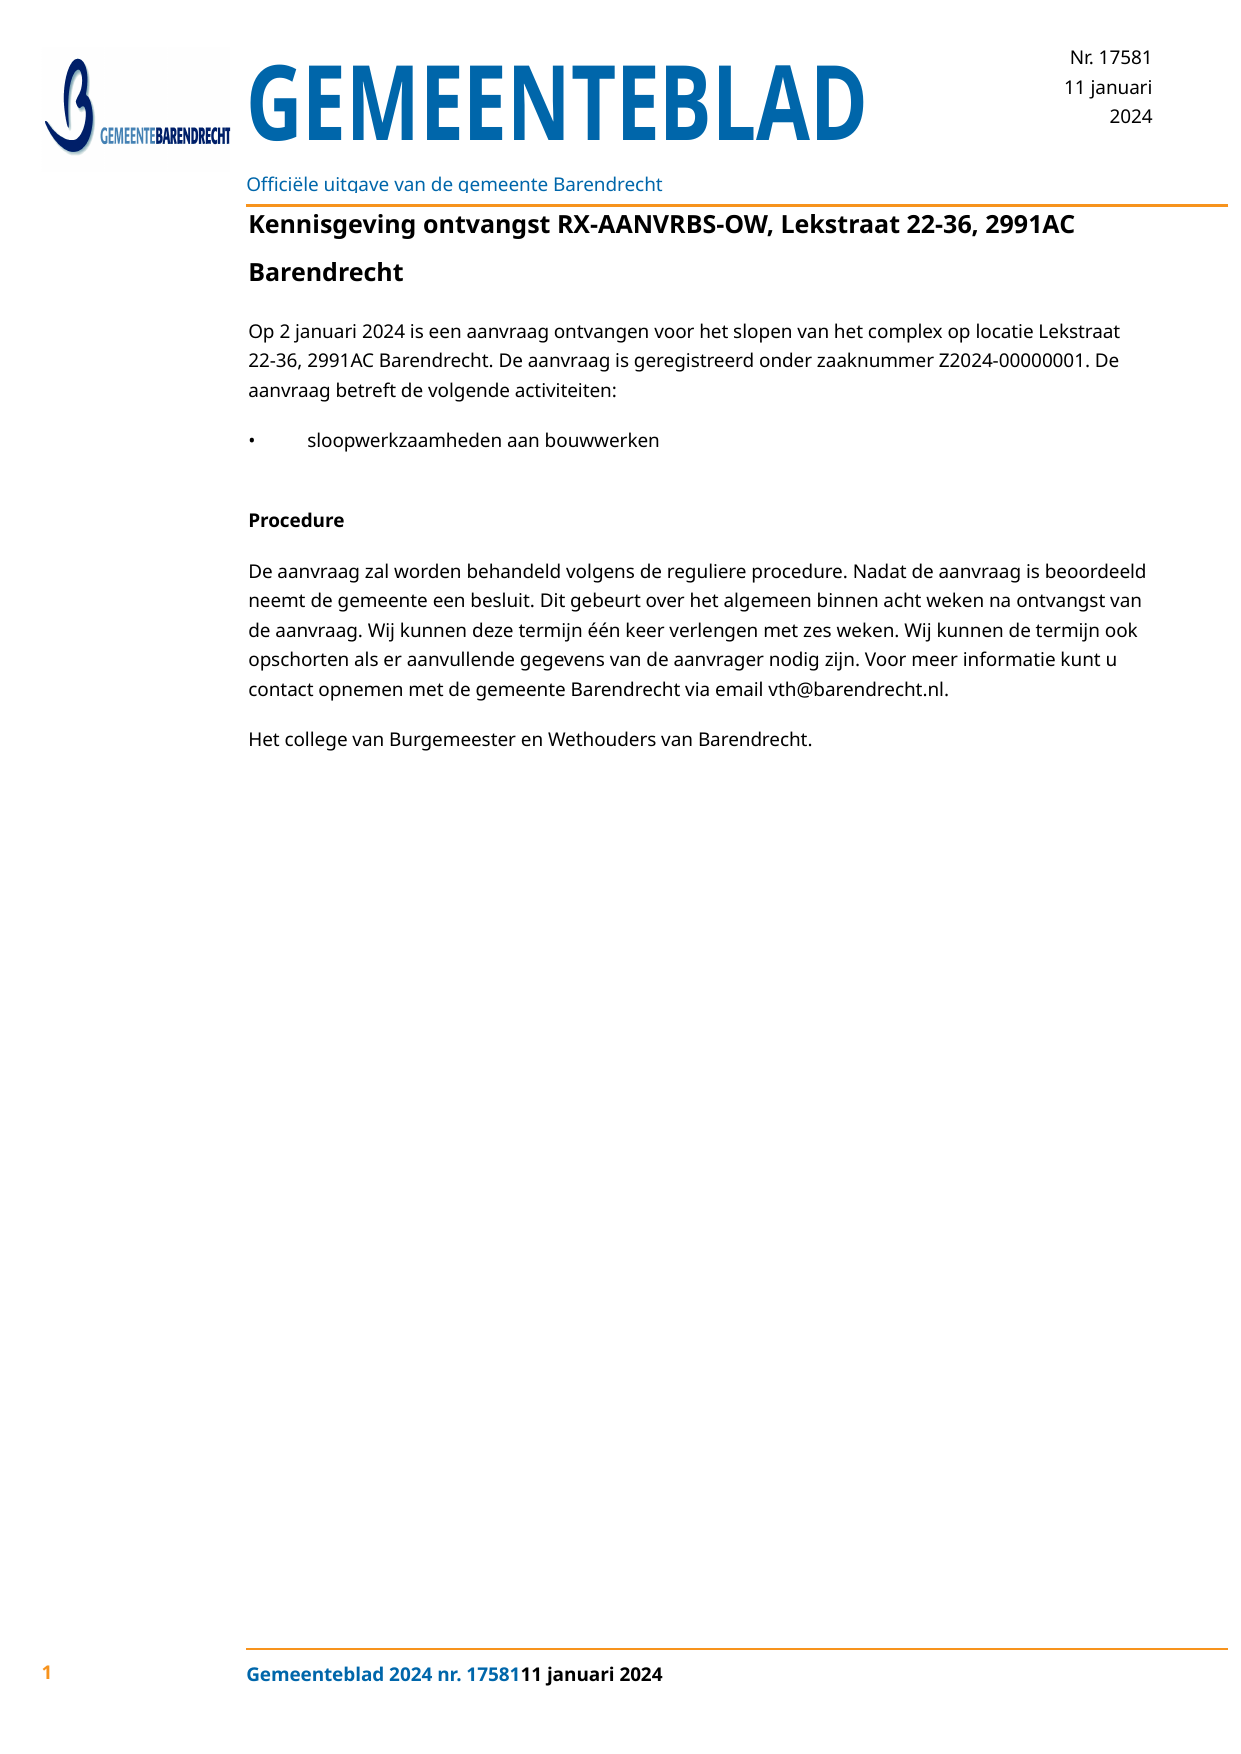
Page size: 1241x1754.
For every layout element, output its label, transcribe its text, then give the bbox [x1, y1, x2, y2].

text De aanvraag zal worden behandeld volgens de reguliere procedure. Nadat de aanvraag is beoordeeld neemt de gemeente een besluit. Dit gebeurt over het algemeen binnen acht weken na ontvangst van de aanvraag. Wij kunnen deze termijn één keer verlengen met zes weken. Wij kunnen de termijn ook opschorten als er aanvullende gegevens van de aanvrager nodig zijn. Voor meer informatie kunt u contact opnemen met de gemeente Barendrecht via email vth@barendrecht.nl. [248, 558, 1152, 702]
picture [41, 47, 231, 172]
text Kennisgeving ontvangst RX-AANVRBS-OW, Lekstraat 22-36, 2991AC Barendrecht [248, 207, 1152, 288]
text Procedure [248, 507, 1152, 533]
text Het college van Burgemeester en Wethouders van Barendrecht. [248, 727, 1152, 752]
list sloopwerkzaamheden aan bouwwerken [248, 427, 1152, 453]
text Op 2 januari 2024 is een aanvraag ontvangen voor het slopen van het complex op locatie Lekstraat 22-36, 2991AC Barendrecht. De aanvraag is geregistreerd onder zaaknummer Z2024-00000001. De aanvraag betreft de volgende activiteiten: [248, 318, 1152, 403]
